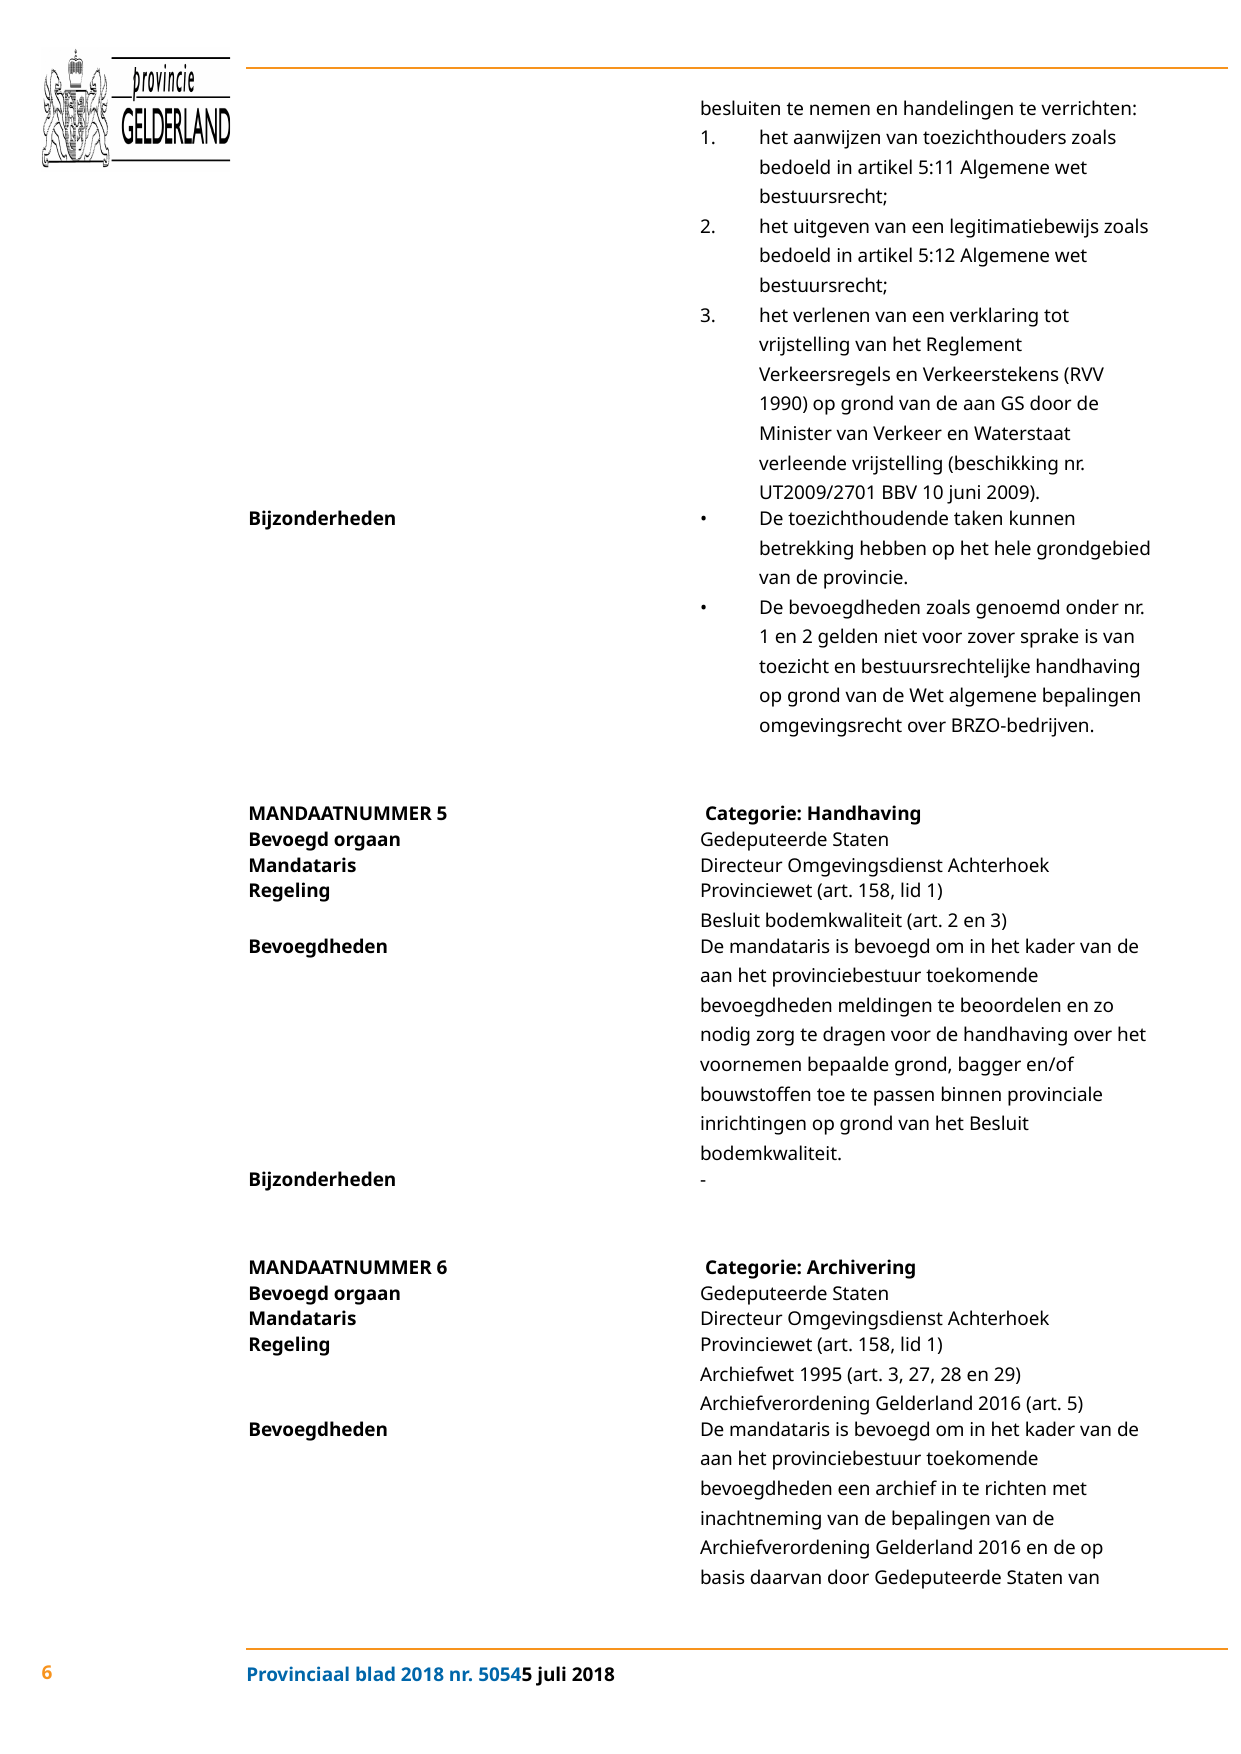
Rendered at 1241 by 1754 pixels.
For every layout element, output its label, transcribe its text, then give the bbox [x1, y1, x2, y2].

table_cell Directeur Omgevingsdienst Achterhoek [700, 1305, 1152, 1331]
table_cell Mandataris [248, 852, 700, 878]
table_cell Bijzonderheden [248, 505, 700, 738]
table_cell Regeling [248, 878, 700, 933]
table_cell Directeur Omgevingsdienst Achterhoek [700, 852, 1152, 878]
table_cell De toezichthoudende taken kunnen betrekking hebben op het hele grondgebied van de provincie. De bevoegdheden zoals genoemd onder nr. 1 en 2 gelden niet voor zover sprake is van toezicht en bestuursrechtelijke handhaving op grond van de Wet algemene bepalingen omgevingsrecht over BRZO-bedrijven. [700, 505, 1152, 738]
table_cell Provinciewet (art. 158, lid 1) Besluit bodemkwaliteit (art. 2 en 3) [700, 878, 1152, 933]
table_cell Bevoegdheden [248, 933, 700, 1166]
table_cell Bevoegd orgaan [248, 826, 700, 852]
table_cell Gedeputeerde Staten [700, 1280, 1152, 1305]
table_cell De mandataris is bevoegd om in het kader van de aan het provinciebestuur toekomende bevoegdheden een archief in te richten met inachtneming van de bepalingen van de Archiefverordening Gelderland 2016 en de op basis daarvan door Gedeputeerde Staten van [700, 1416, 1152, 1590]
table_header MANDAATNUMMER 6 [248, 1254, 700, 1280]
table_cell - [700, 1166, 1152, 1191]
table_header MANDAATNUMMER 5 [248, 800, 700, 826]
table_header Categorie: Archivering [700, 1254, 1152, 1280]
table_cell Bevoegd orgaan [248, 1280, 700, 1305]
table_cell Mandataris [248, 1305, 700, 1331]
table_cell Bijzonderheden [248, 1166, 700, 1191]
picture [41, 47, 231, 172]
table_cell Gedeputeerde Staten [700, 826, 1152, 852]
table_cell [248, 95, 700, 505]
table_cell De mandataris is bevoegd om in het kader van de aan het provinciebestuur toekomende bevoegdheden meldingen te beoordelen en zo nodig zorg te dragen voor de handhaving over het voornemen bepaalde grond, bagger en/of bouwstoffen toe te passen binnen provinciale inrichtingen op grond van het Besluit bodemkwaliteit. [700, 933, 1152, 1166]
table_cell Provinciewet (art. 158, lid 1) Archiefwet 1995 (art. 3, 27, 28 en 29) Archiefverordening Gelderland 2016 (art. 5) [700, 1331, 1152, 1416]
table_cell Regeling [248, 1331, 700, 1416]
table_cell besluiten te nemen en handelingen te verrichten: het aanwijzen van toezichthouders zoals bedoeld in artikel 5:11 Algemene wet bestuursrecht; het uitgeven van een legitimatiebewijs zoals bedoeld in artikel 5:12 Algemene wet bestuursrecht; het verlenen van een verklaring tot vrijstelling van het Reglement Verkeersregels en Verkeerstekens (RVV 1990) op grond van de aan GS door de Minister van Verkeer en Waterstaat verleende vrijstelling (beschikking nr. UT2009/2701 BBV 10 juni 2009). [700, 95, 1152, 505]
table_header Categorie: Handhaving [700, 800, 1152, 826]
table_cell Bevoegdheden [248, 1416, 700, 1590]
